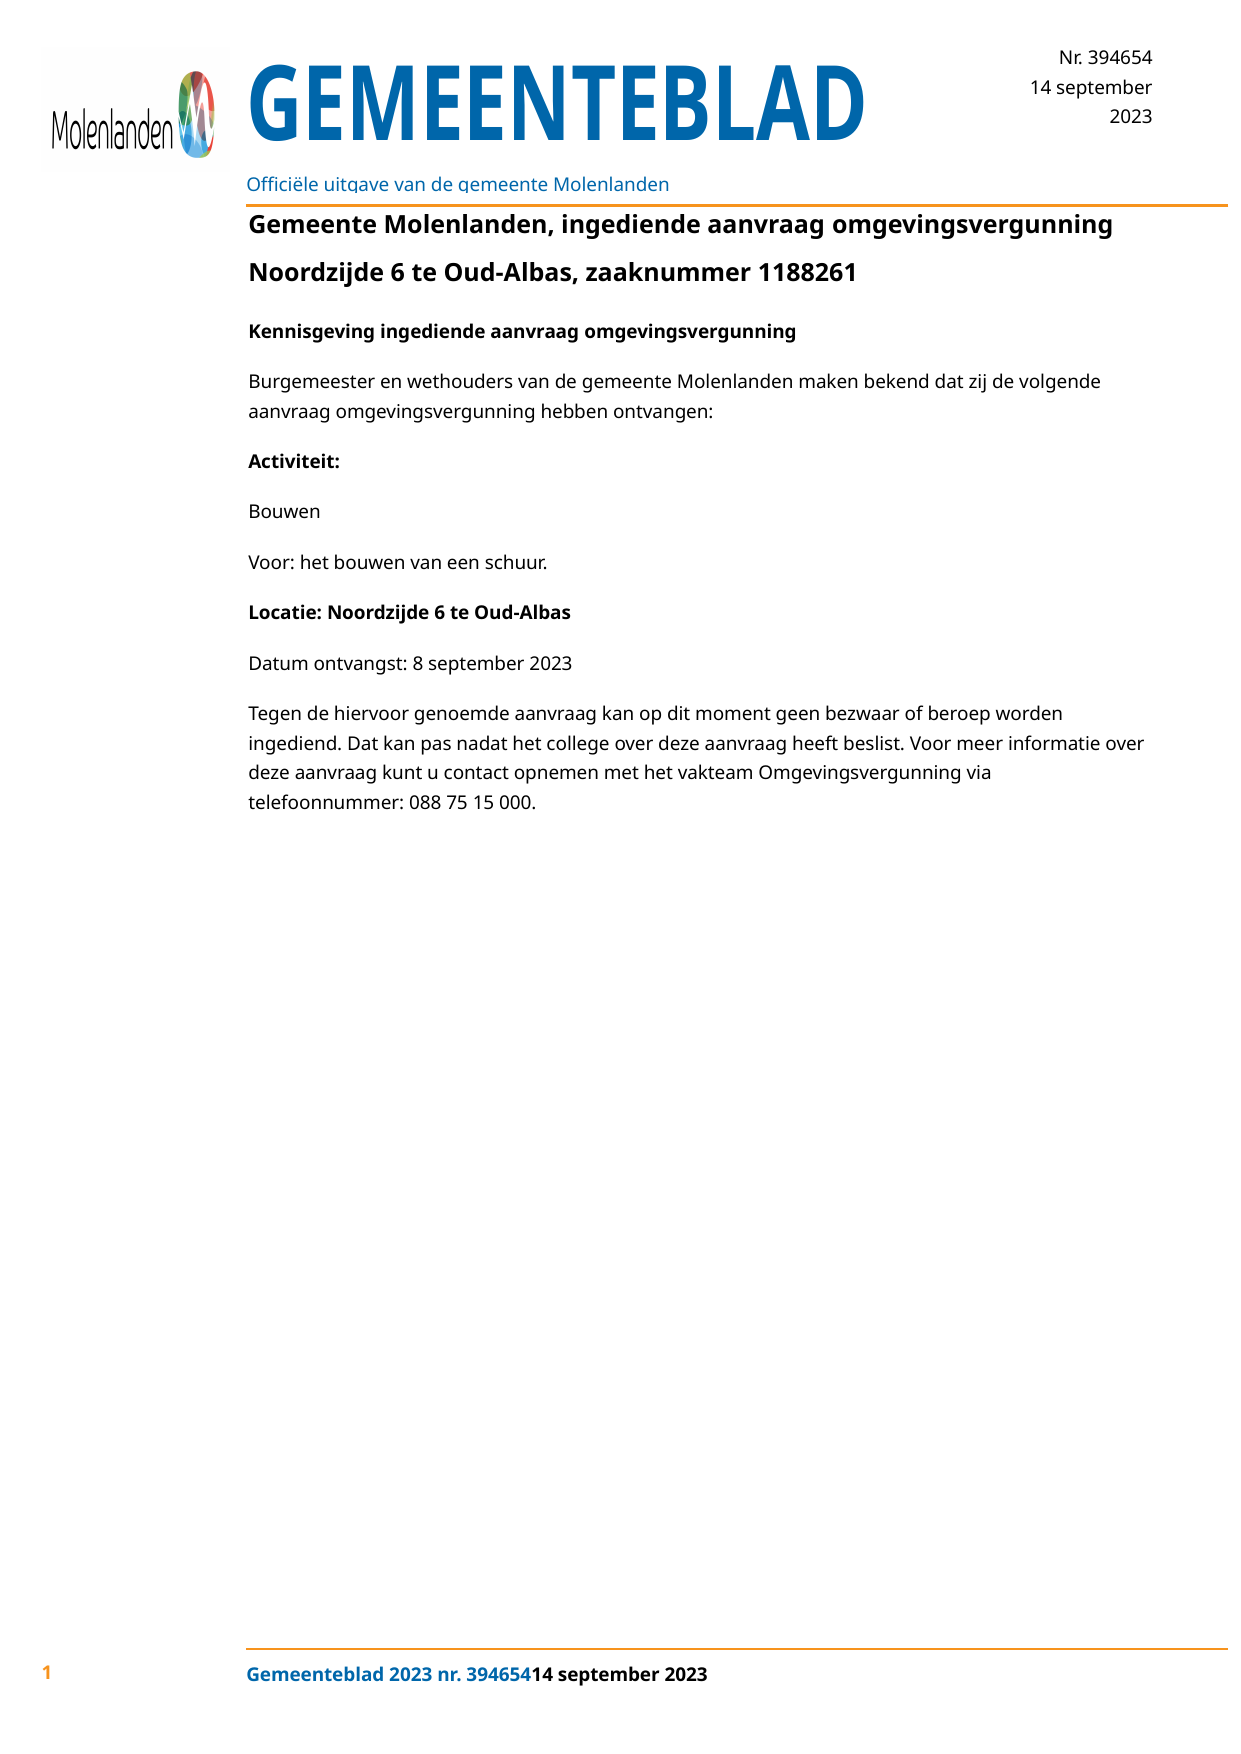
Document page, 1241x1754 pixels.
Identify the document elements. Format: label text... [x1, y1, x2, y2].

text Locatie: Noordzijde 6 te Oud-Albas [248, 599, 1152, 625]
picture [41, 47, 231, 172]
text Tegen de hiervoor genoemde aanvraag kan op dit moment geen bezwaar of beroep worden ingediend. Dat kan pas nadat het college over deze aanvraag heeft beslist. Voor meer informatie over deze aanvraag kunt u contact opnemen met het vakteam Omgevingsvergunning via telefoonnummer: 088 75 15 000. [248, 700, 1152, 815]
text Datum ontvangst: 8 september 2023 [248, 650, 1152, 676]
text Activiteit: [248, 448, 1152, 474]
text Kennisgeving ingediende aanvraag omgevingsvergunning [248, 318, 1152, 344]
text Gemeente Molenlanden, ingediende aanvraag omgevingsvergunning Noordzijde 6 te Oud-Albas, zaaknummer 1188261 [248, 207, 1152, 288]
text Bouwen [248, 499, 1152, 524]
text Burgemeester en wethouders van de gemeente Molenlanden maken bekend dat zij de volgende aanvraag omgevingsvergunning hebben ontvangen: [248, 368, 1152, 424]
text Voor: het bouwen van een schuur. [248, 549, 1152, 575]
